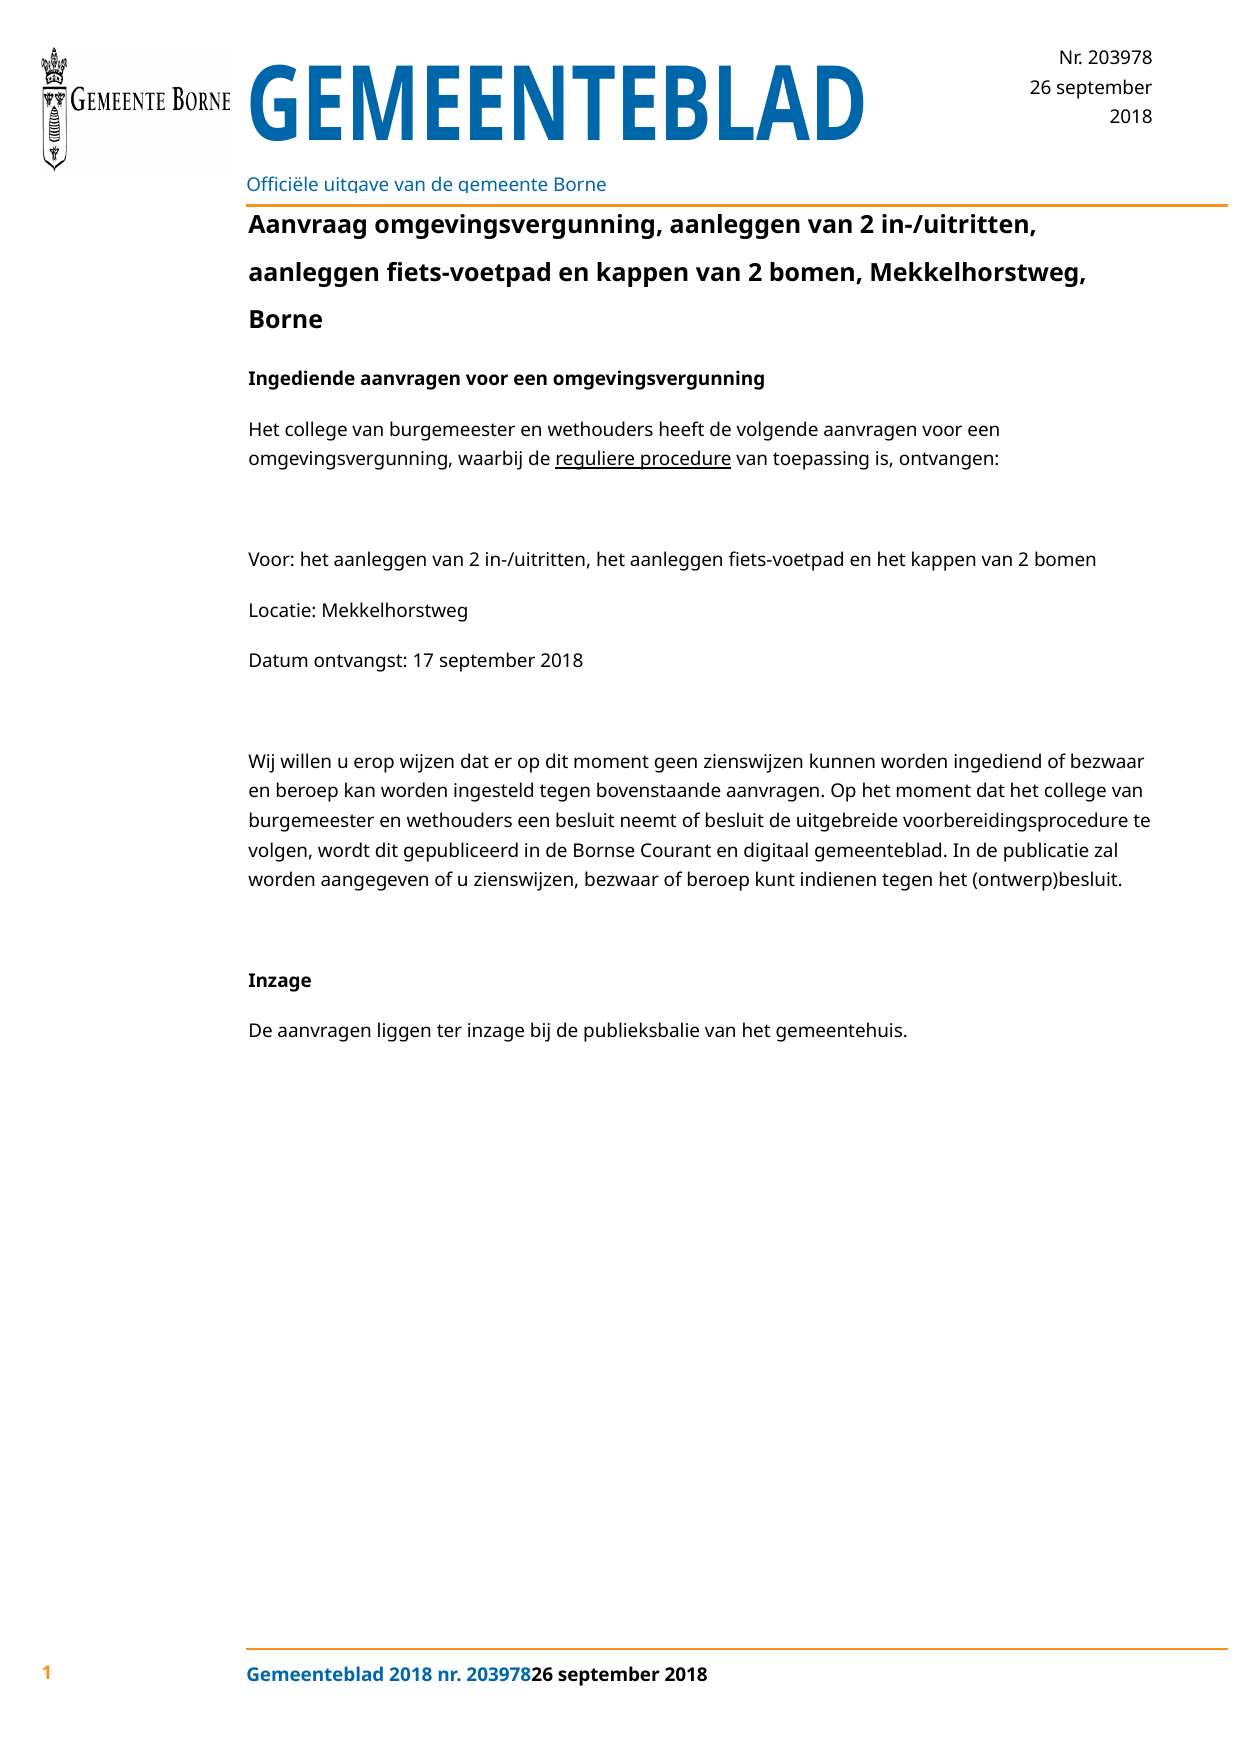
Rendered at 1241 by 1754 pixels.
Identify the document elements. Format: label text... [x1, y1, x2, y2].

text Voor: het aanleggen van 2 in-/uitritten, het aanleggen fiets-voetpad en het kappen van 2 bomen [248, 546, 1152, 572]
text Inzage [248, 967, 1152, 993]
text Datum ontvangst: 17 september 2018 [248, 647, 1152, 673]
text Het college van burgemeester en wethouders heeft de volgende aanvragen voor een omgevingsvergunning, waarbij de reguliere procedure van toepassing is, ontvangen: [248, 416, 1152, 471]
text Ingediende aanvragen voor een omgevingsvergunning [248, 366, 1152, 391]
picture [41, 47, 231, 172]
text De aanvragen liggen ter inzage bij de publieksbalie van het gemeentehuis. [248, 1018, 1152, 1043]
text Wij willen u erop wijzen dat er op dit moment geen zienswijzen kunnen worden ingediend of bezwaar en beroep kan worden ingesteld tegen bovenstaande aanvragen. Op het moment dat het college van burgemeester en wethouders een besluit neemt of besluit de uitgebreide voorbereidingsprocedure te volgen, wordt dit gepubliceerd in de Bornse Courant en digitaal gemeenteblad. In de publicatie zal worden aangegeven of u zienswijzen, bezwaar of beroep kunt indienen tegen het (ontwerp)besluit. [248, 748, 1152, 892]
text Aanvraag omgevingsvergunning, aanleggen van 2 in-/uitritten, aanleggen fiets-voetpad en kappen van 2 bomen, Mekkelhorstweg, Borne [248, 207, 1152, 336]
text Locatie: Mekkelhorstweg [248, 597, 1152, 622]
